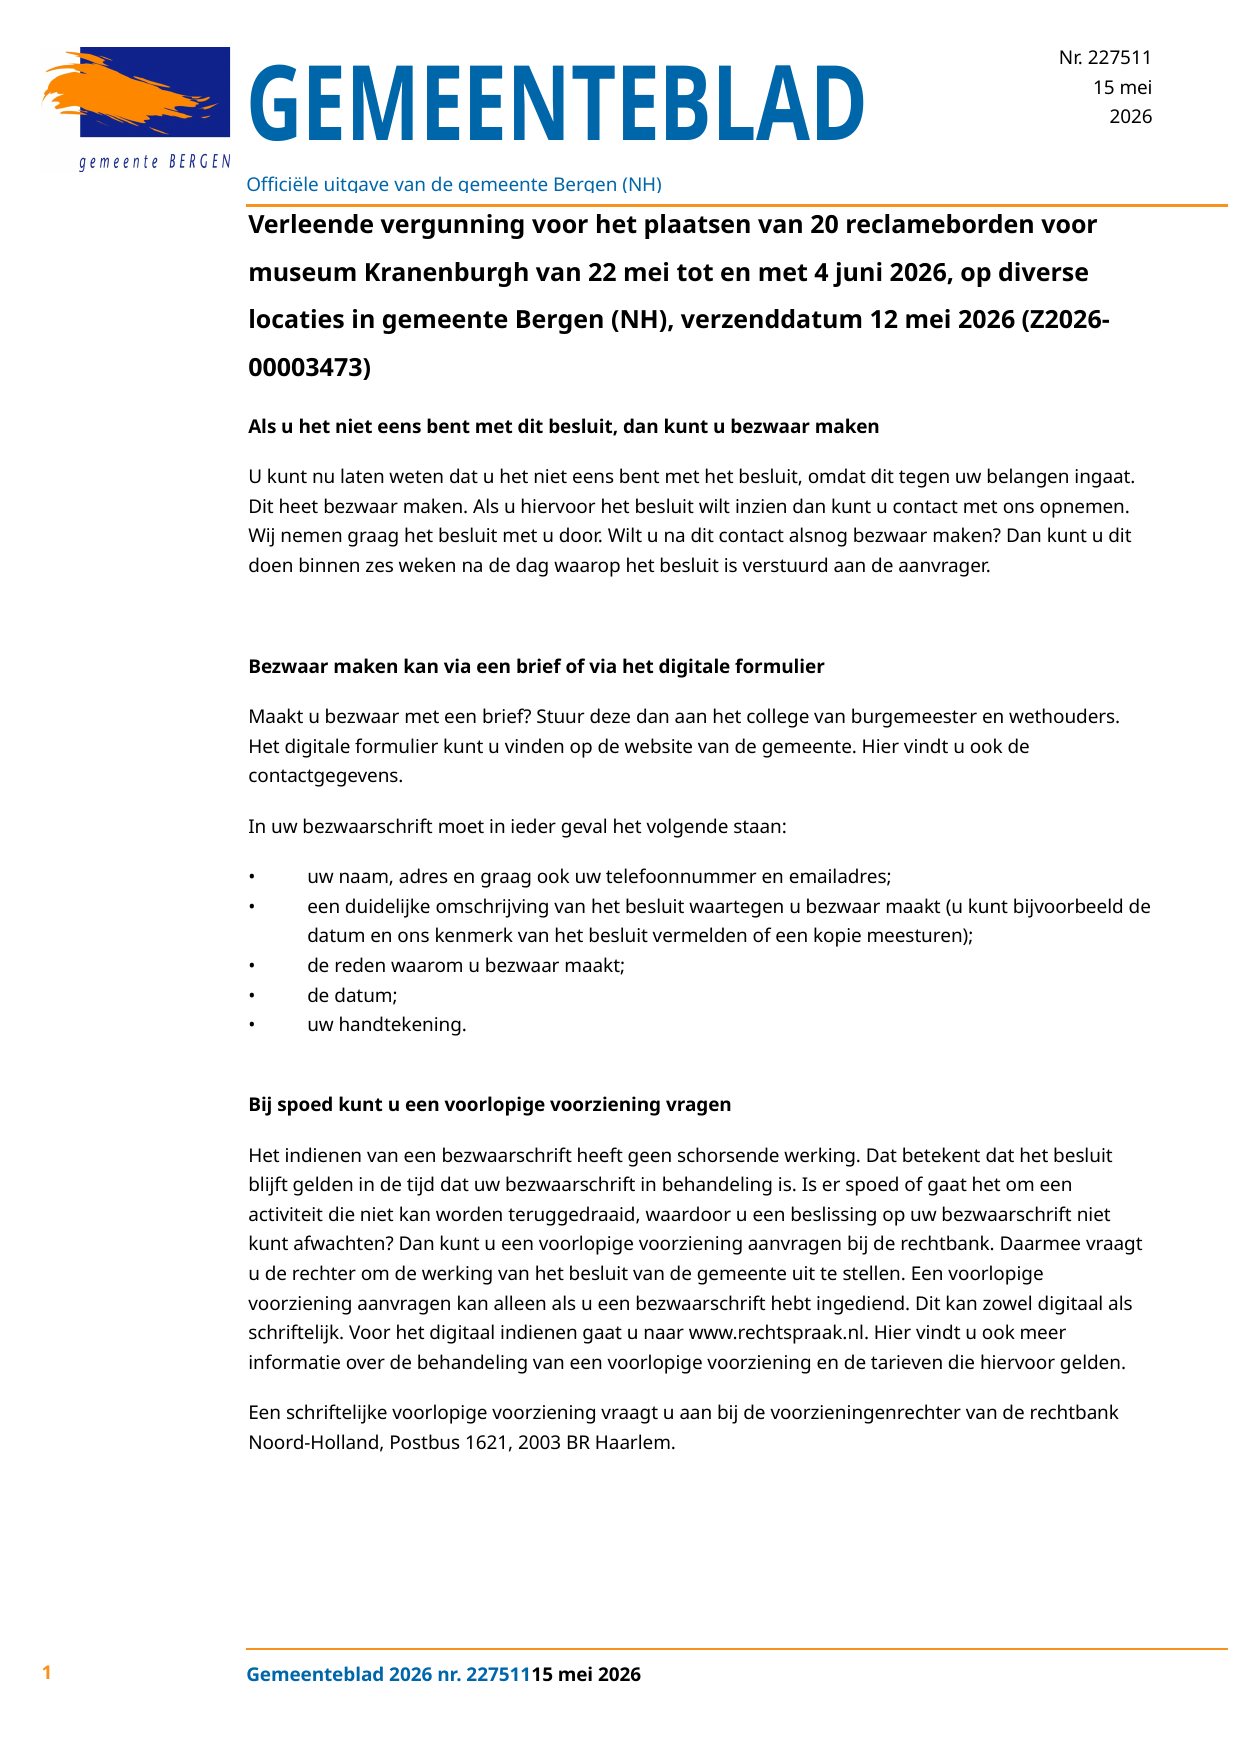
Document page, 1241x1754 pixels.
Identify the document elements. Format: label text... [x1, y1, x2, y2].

text Maakt u bezwaar met een brief? Stuur deze dan aan het college van burgemeester en wethouders. Het digitale formulier kunt u vinden op de website van de gemeente. Hier vindt u ook de contactgegevens. [248, 703, 1152, 788]
text U kunt nu laten weten dat u het niet eens bent met het besluit, omdat dit tegen uw belangen ingaat. Dit heet bezwaar maken. Als u hiervoor het besluit wilt inzien dan kunt u contact met ons opnemen. Wij nemen graag het besluit met u door. Wilt u na dit contact alsnog bezwaar maken? Dan kunt u dit doen binnen zes weken na de dag waarop het besluit is verstuurd aan de aanvrager. [248, 463, 1152, 578]
text Het indienen van een bezwaarschrift heeft geen schorsende werking. Dat betekent dat het besluit blijft gelden in de tijd dat uw bezwaarschrift in behandeling is. Is er spoed of gaat het om een activiteit die niet kan worden teruggedraaid, waardoor u een beslissing op uw bezwaarschrift niet kunt afwachten? Dan kunt u een voorlopige voorziening aanvragen bij de rechtbank. Daarmee vraagt u de rechter om de werking van het besluit van de gemeente uit te stellen. Een voorlopige voorziening aanvragen kan alleen als u een bezwaarschrift hebt ingediend. Dit kan zowel digitaal als schriftelijk. Voor het digitaal indienen gaat u naar www.rechtspraak.nl. Hier vindt u ook meer informatie over de behandeling van een voorlopige voorziening en de tarieven die hiervoor gelden. [248, 1142, 1152, 1375]
list een duidelijke omschrijving van het besluit waartegen u bezwaar maakt (u kunt bijvoorbeeld de datum en ons kenmerk van het besluit vermelden of een kopie meesturen); [248, 893, 1152, 948]
picture [41, 47, 231, 172]
text Als u het niet eens bent met dit besluit, dan kunt u bezwaar maken [248, 413, 1152, 439]
text Verleende vergunning voor het plaatsen van 20 reclameborden voor museum Kranenburgh van 22 mei tot en met 4 juni 2026, op diverse locaties in gemeente Bergen (NH), verzenddatum 12 mei 2026 (Z2026-00003473) [248, 207, 1152, 384]
list de datum; [248, 982, 1152, 1008]
text Bezwaar maken kan via een brief of via het digitale formulier [248, 653, 1152, 679]
list de reden waarom u bezwaar maakt; [248, 952, 1152, 978]
text In uw bezwaarschrift moet in ieder geval het volgende staan: [248, 813, 1152, 839]
text Bij spoed kunt u een voorlopige voorziening vragen [248, 1091, 1152, 1117]
text Een schriftelijke voorlopige voorziening vraagt u aan bij de voorzieningenrechter van de rechtbank Noord-Holland, Postbus 1621, 2003 BR Haarlem. [248, 1399, 1152, 1455]
list uw handtekening. [248, 1011, 1152, 1037]
list uw naam, adres en graag ook uw telefoonnummer en emailadres; [248, 863, 1152, 889]
